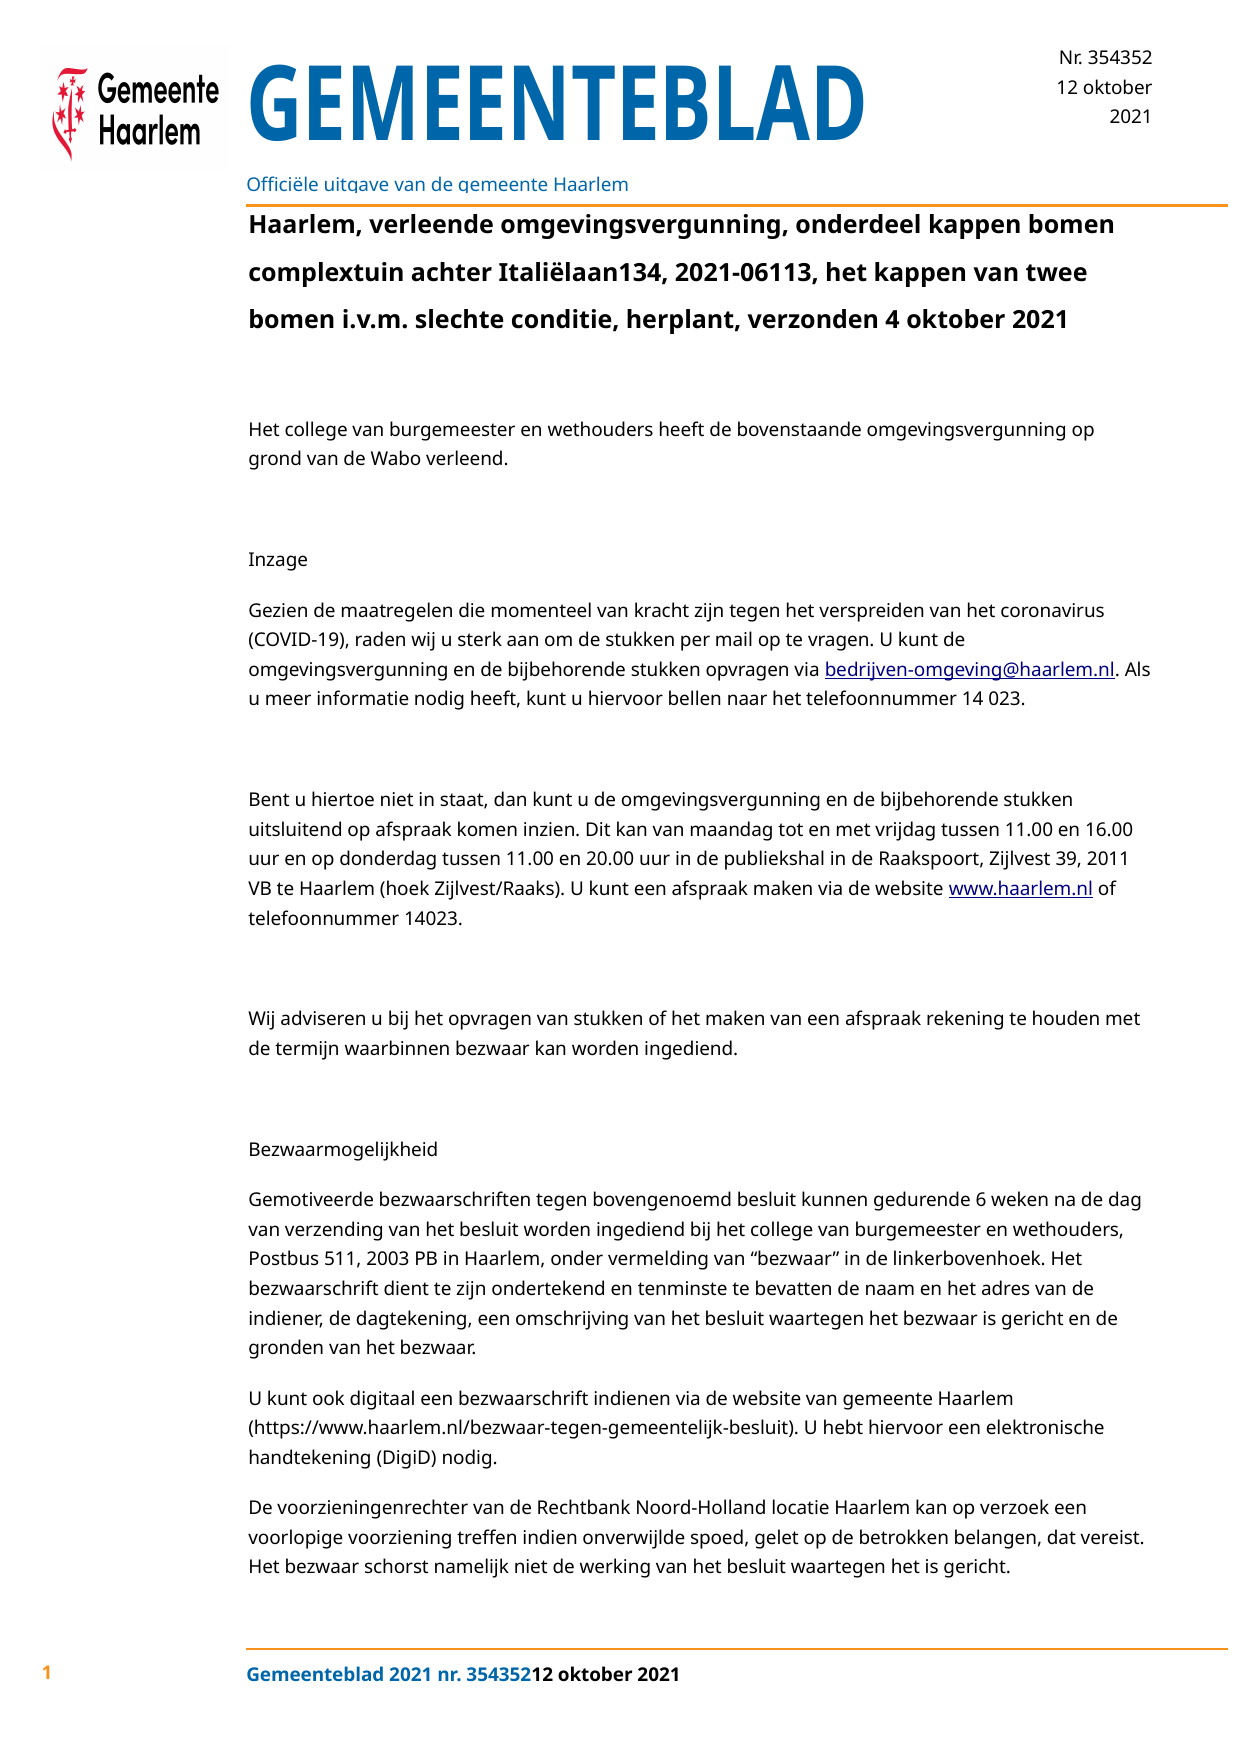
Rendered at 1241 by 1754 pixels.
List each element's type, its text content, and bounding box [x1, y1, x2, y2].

text Inzage [248, 546, 1152, 572]
text Haarlem, verleende omgevingsvergunning, onderdeel kappen bomen complextuin achter Italiëlaan134, 2021-06113, het kappen van twee bomen i.v.m. slechte conditie, herplant, verzonden 4 oktober 2021 [248, 207, 1152, 336]
text Bent u hiertoe niet in staat, dan kunt u de omgevingsvergunning en de bijbehorende stukken uitsluitend op afspraak komen inzien. Dit kan van maandag tot en met vrijdag tussen 11.00 en 16.00 uur en op donderdag tussen 11.00 en 20.00 uur in de publiekshal in de Raakspoort, Zijlvest 39, 2011 VB te Haarlem (hoek Zijlvest/Raaks). U kunt een afspraak maken via de website www.haarlem.nl of telefoonnummer 14023. [248, 786, 1152, 930]
text De voorzieningenrechter van de Rechtbank Noord-Holland locatie Haarlem kan op verzoek een voorlopige voorziening treffen indien onverwijlde spoed, gelet op de betrokken belangen, dat vereist. Het bezwaar schorst namelijk niet de werking van het besluit waartegen het is gericht. [248, 1494, 1152, 1579]
text Gezien de maatregelen die momenteel van kracht zijn tegen het verspreiden van het coronavirus (COVID-19), raden wij u sterk aan om de stukken per mail op te vragen. U kunt de omgevingsvergunning en de bijbehorende stukken opvragen via bedrijven-omgeving@haarlem.nl. Als u meer informatie nodig heeft, kunt u hiervoor bellen naar het telefoonnummer 14 023. [248, 597, 1152, 711]
text Het college van burgemeester en wethouders heeft de bovenstaande omgevingsvergunning op grond van de Wabo verleend. [248, 416, 1152, 471]
text Gemotiveerde bezwaarschriften tegen bovengenoemd besluit kunnen gedurende 6 weken na de dag van verzending van het besluit worden ingediend bij het college van burgemeester en wethouders, Postbus 511, 2003 PB in Haarlem, onder vermelding van “bezwaar” in de linkerbovenhoek. Het bezwaarschrift dient te zijn ondertekend en tenminste te bevatten de naam en het adres van de indiener, de dagtekening, een omschrijving van het besluit waartegen het bezwaar is gericht en de gronden van het bezwaar. [248, 1186, 1152, 1360]
text Bezwaarmogelijkheid [248, 1136, 1152, 1162]
text U kunt ook digitaal een bezwaarschrift indienen via de website van gemeente Haarlem (https://www.haarlem.nl/bezwaar-tegen-gemeentelijk-besluit). U hebt hiervoor een elektronische handtekening (DigiD) nodig. [248, 1385, 1152, 1469]
text Wij adviseren u bij het opvragen van stukken of het maken van een afspraak rekening te houden met de termijn waarbinnen bezwaar kan worden ingediend. [248, 1006, 1152, 1061]
picture [41, 47, 231, 172]
